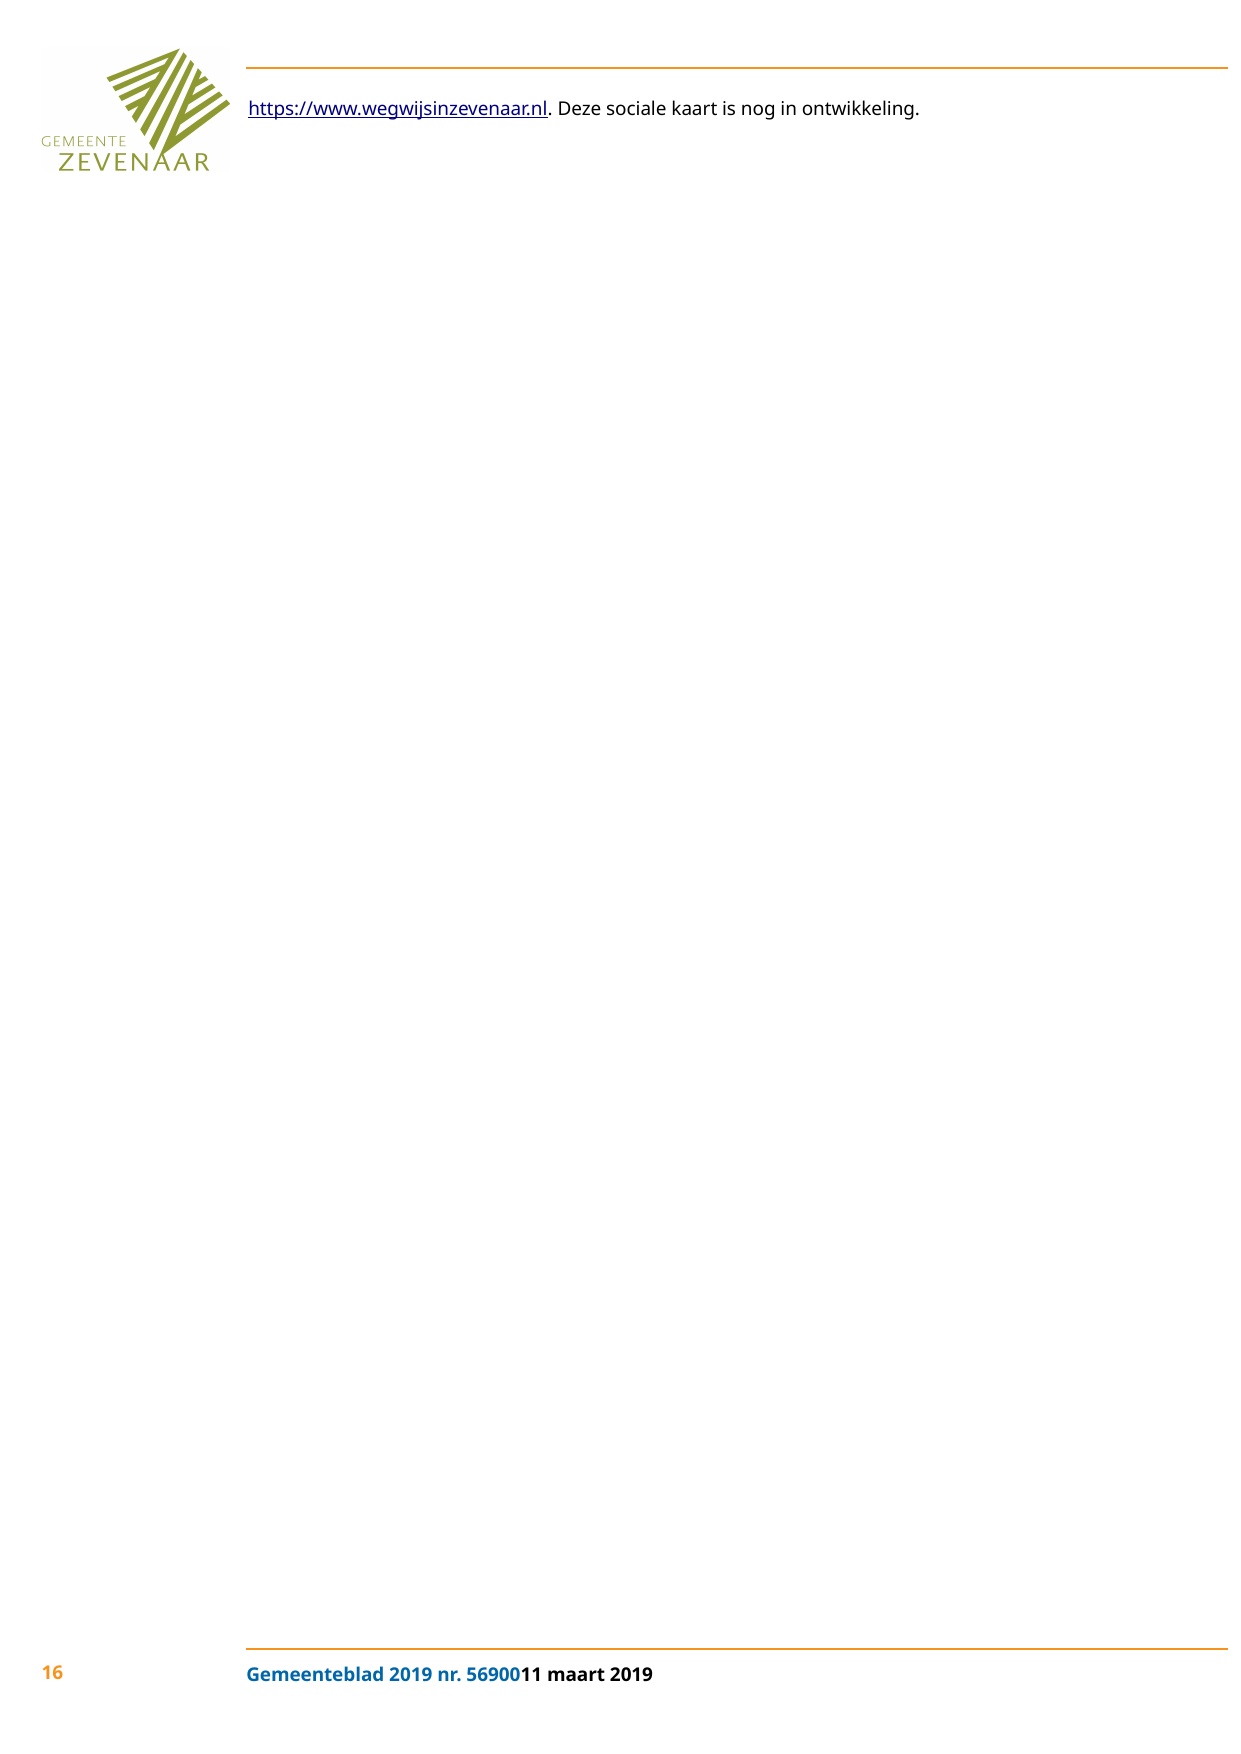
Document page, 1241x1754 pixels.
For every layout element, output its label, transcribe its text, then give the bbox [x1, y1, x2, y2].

picture [41, 47, 231, 172]
text https://www.wegwijsinzevenaar.nl. Deze sociale kaart is nog in ontwikkeling. [248, 95, 1152, 121]
